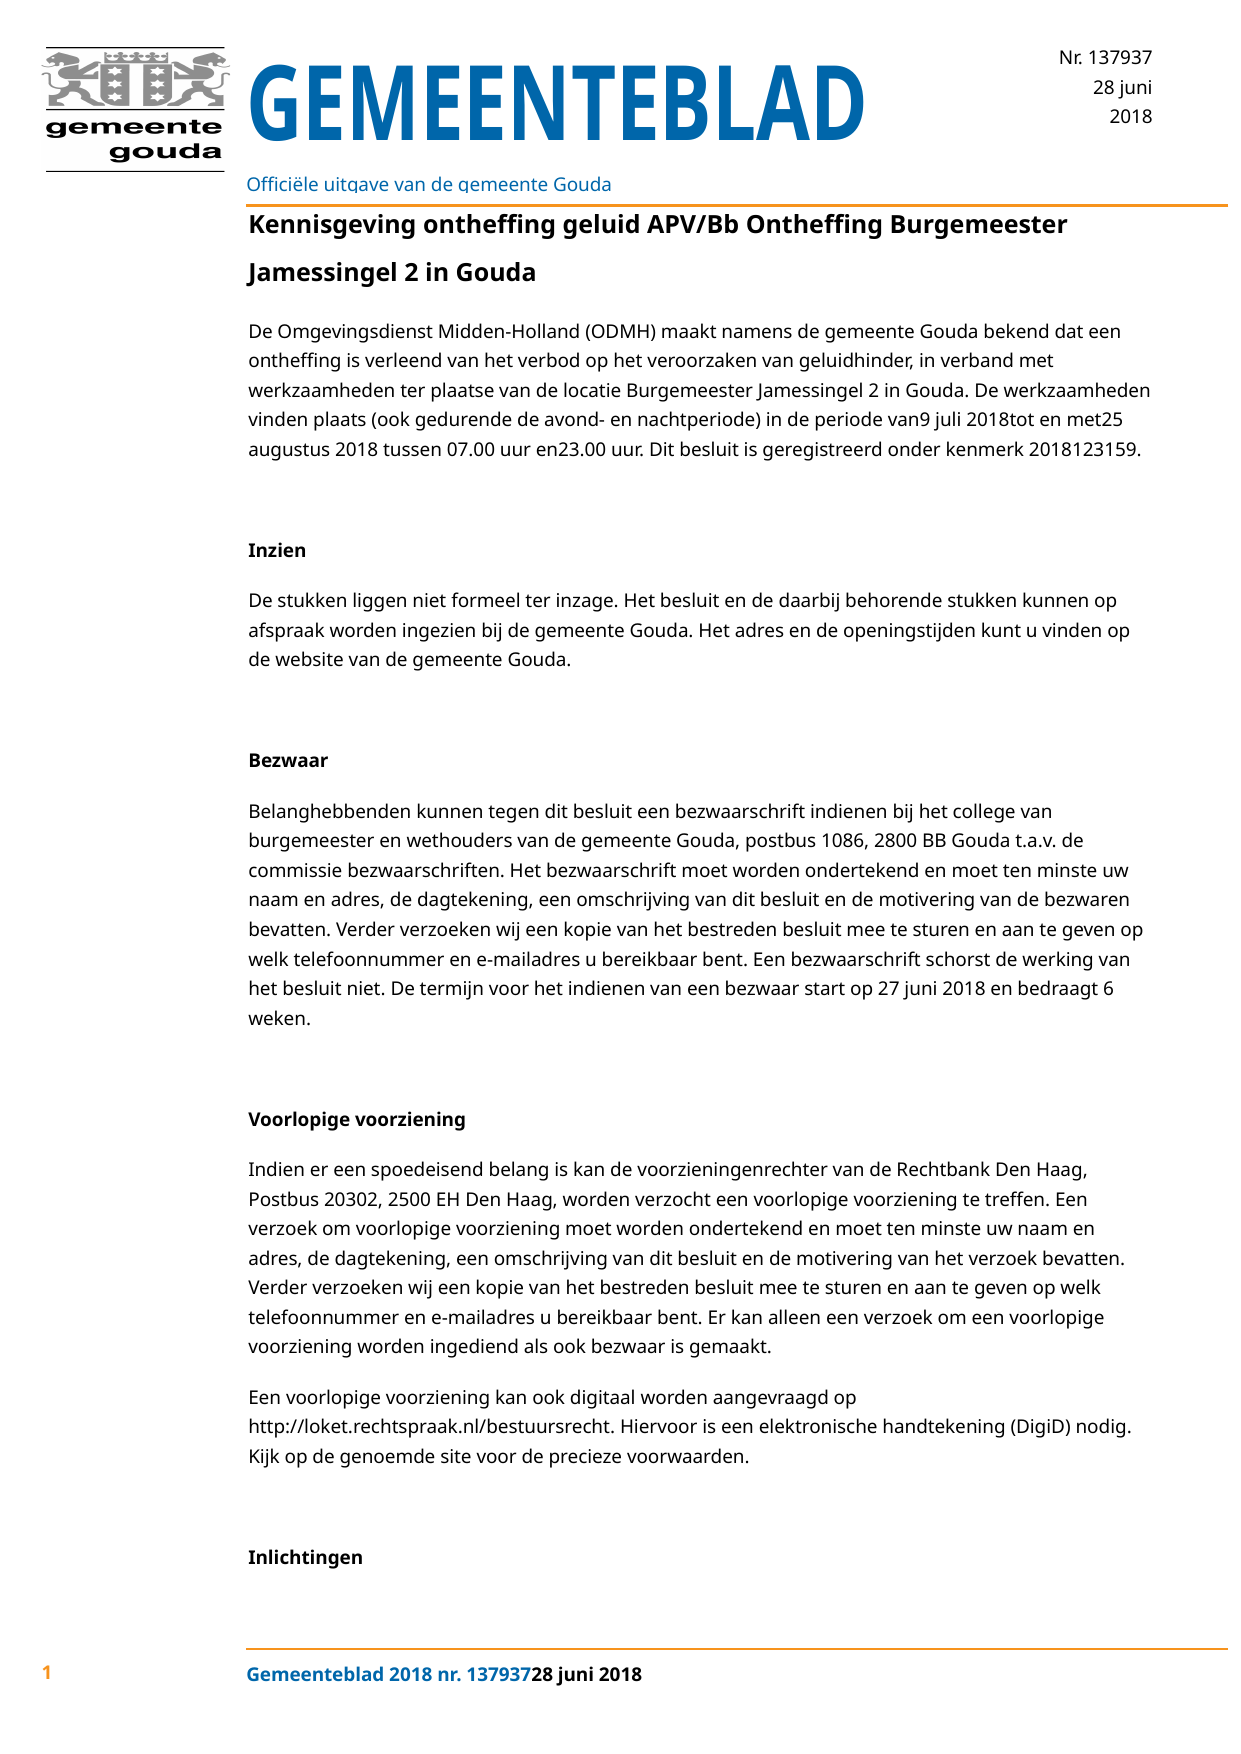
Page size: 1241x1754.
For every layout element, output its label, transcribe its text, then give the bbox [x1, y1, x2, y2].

text Inzien [248, 537, 1152, 563]
text Bezwaar [248, 747, 1152, 773]
picture [41, 47, 231, 172]
text Een voorlopige voorziening kan ook digitaal worden aangevraagd op http://loket.rechtspraak.nl/bestuursrecht. Hiervoor is een elektronische handtekening (DigiD) nodig. Kijk op de genoemde site voor de precieze voorwaarden. [248, 1384, 1152, 1469]
text Indien er een spoedeisend belang is kan de voorzieningenrechter van de Rechtbank Den Haag, Postbus 20302, 2500 EH Den Haag, worden verzocht een voorlopige voorziening te treffen. Een verzoek om voorlopige voorziening moet worden ondertekend en moet ten minste uw naam en adres, de dagtekening, een omschrijving van dit besluit en de motivering van het verzoek bevatten. Verder verzoeken wij een kopie van het bestreden besluit mee te sturen en aan te geven op welk telefoonnummer en e-mailadres u bereikbaar bent. Er kan alleen een verzoek om een voorlopige voorziening worden ingediend als ook bezwaar is gemaakt. [248, 1156, 1152, 1359]
text De Omgevingsdienst Midden-Holland (ODMH) maakt namens de gemeente Gouda bekend dat een ontheffing is verleend van het verbod op het veroorzaken van geluidhinder, in verband met werkzaamheden ter plaatse van de locatie Burgemeester Jamessingel 2 in Gouda. De werkzaamheden vinden plaats (ook gedurende de avond- en nachtperiode) in de periode van9 juli 2018tot en met25 augustus 2018 tussen 07.00 uur en23.00 uur. Dit besluit is geregistreerd onder kenmerk 2018123159. [248, 318, 1152, 462]
text De stukken liggen niet formeel ter inzage. Het besluit en de daarbij behorende stukken kunnen op afspraak worden ingezien bij de gemeente Gouda. Het adres en de openingstijden kunt u vinden op de website van de gemeente Gouda. [248, 587, 1152, 672]
text Voorlopige voorziening [248, 1106, 1152, 1132]
text Kennisgeving ontheffing geluid APV/Bb Ontheffing Burgemeester Jamessingel 2 in Gouda [248, 207, 1152, 288]
text Inlichtingen [248, 1544, 1152, 1570]
text Belanghebbenden kunnen tegen dit besluit een bezwaarschrift indienen bij het college van burgemeester en wethouders van de gemeente Gouda, postbus 1086, 2800 BB Gouda t.a.v. de commissie bezwaarschriften. Het bezwaarschrift moet worden ondertekend en moet ten minste uw naam en adres, de dagtekening, een omschrijving van dit besluit en de motivering van de bezwaren bevatten. Verder verzoeken wij een kopie van het bestreden besluit mee te sturen en aan te geven op welk telefoonnummer en e-mailadres u bereikbaar bent. Een bezwaarschrift schorst de werking van het besluit niet. De termijn voor het indienen van een bezwaar start op 27 juni 2018 en bedraagt 6 weken. [248, 798, 1152, 1031]
